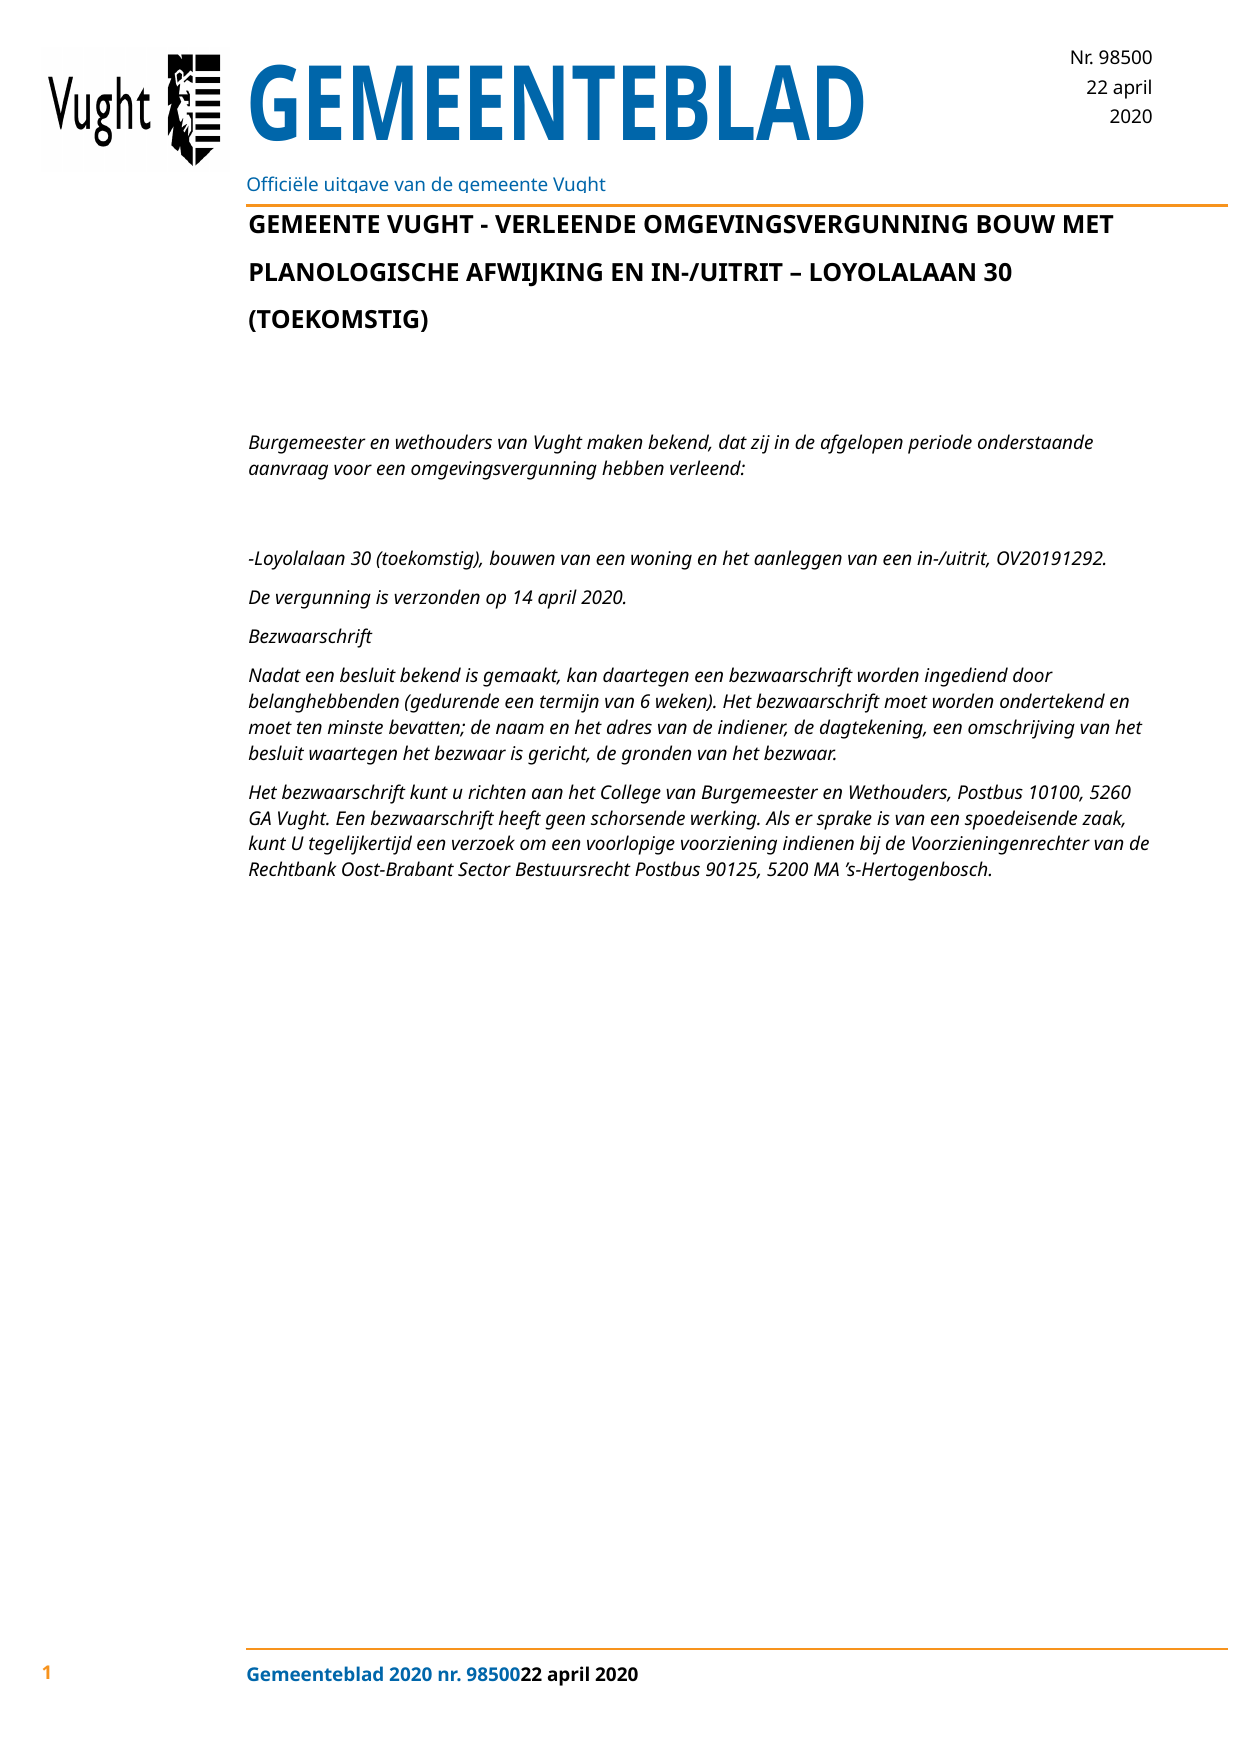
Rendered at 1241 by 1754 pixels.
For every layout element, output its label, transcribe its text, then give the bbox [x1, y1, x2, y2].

text Burgemeester en wethouders van Vught maken bekend, dat zij in de afgelopen periode onderstaande aanvraag voor een omgevingsvergunning hebben verleend: [248, 429, 1152, 481]
text -Loyolalaan 30 (toekomstig), bouwen van een woning en het aanleggen van een in-/uitrit, OV20191292. [248, 545, 1152, 571]
text Nadat een besluit bekend is gemaakt, kan daartegen een bezwaarschrift worden ingediend door belanghebbenden (gedurende een termijn van 6 weken). Het bezwaarschrift moet worden ondertekend en moet ten minste bevatten; de naam en het adres van de indiener, de dagtekening, een omschrijving van het besluit waartegen het bezwaar is gericht, de gronden van het bezwaar. [248, 663, 1152, 766]
picture [41, 47, 231, 172]
text Het bezwaarschrift kunt u richten aan het College van Burgemeester en Wethouders, Postbus 10100, 5260 GA Vught. Een bezwaarschrift heeft geen schorsende werking. Als er sprake is van een spoedeisende zaak, kunt U tegelijkertijd een verzoek om een voorlopige voorziening indienen bij de Voorzieningenrechter van de Rechtbank Oost-Brabant Sector Bestuursrecht Postbus 90125, 5200 MA ’s-Hertogenbosch. [248, 779, 1152, 882]
text GEMEENTE VUGHT - VERLEENDE OMGEVINGSVERGUNNING BOUW MET PLANOLOGISCHE AFWIJKING EN IN-/UITRIT – LOYOLALAAN 30 (TOEKOMSTIG) [248, 207, 1152, 336]
text De vergunning is verzonden op 14 april 2020. [248, 584, 1152, 610]
text Bezwaarschrift [248, 623, 1152, 649]
